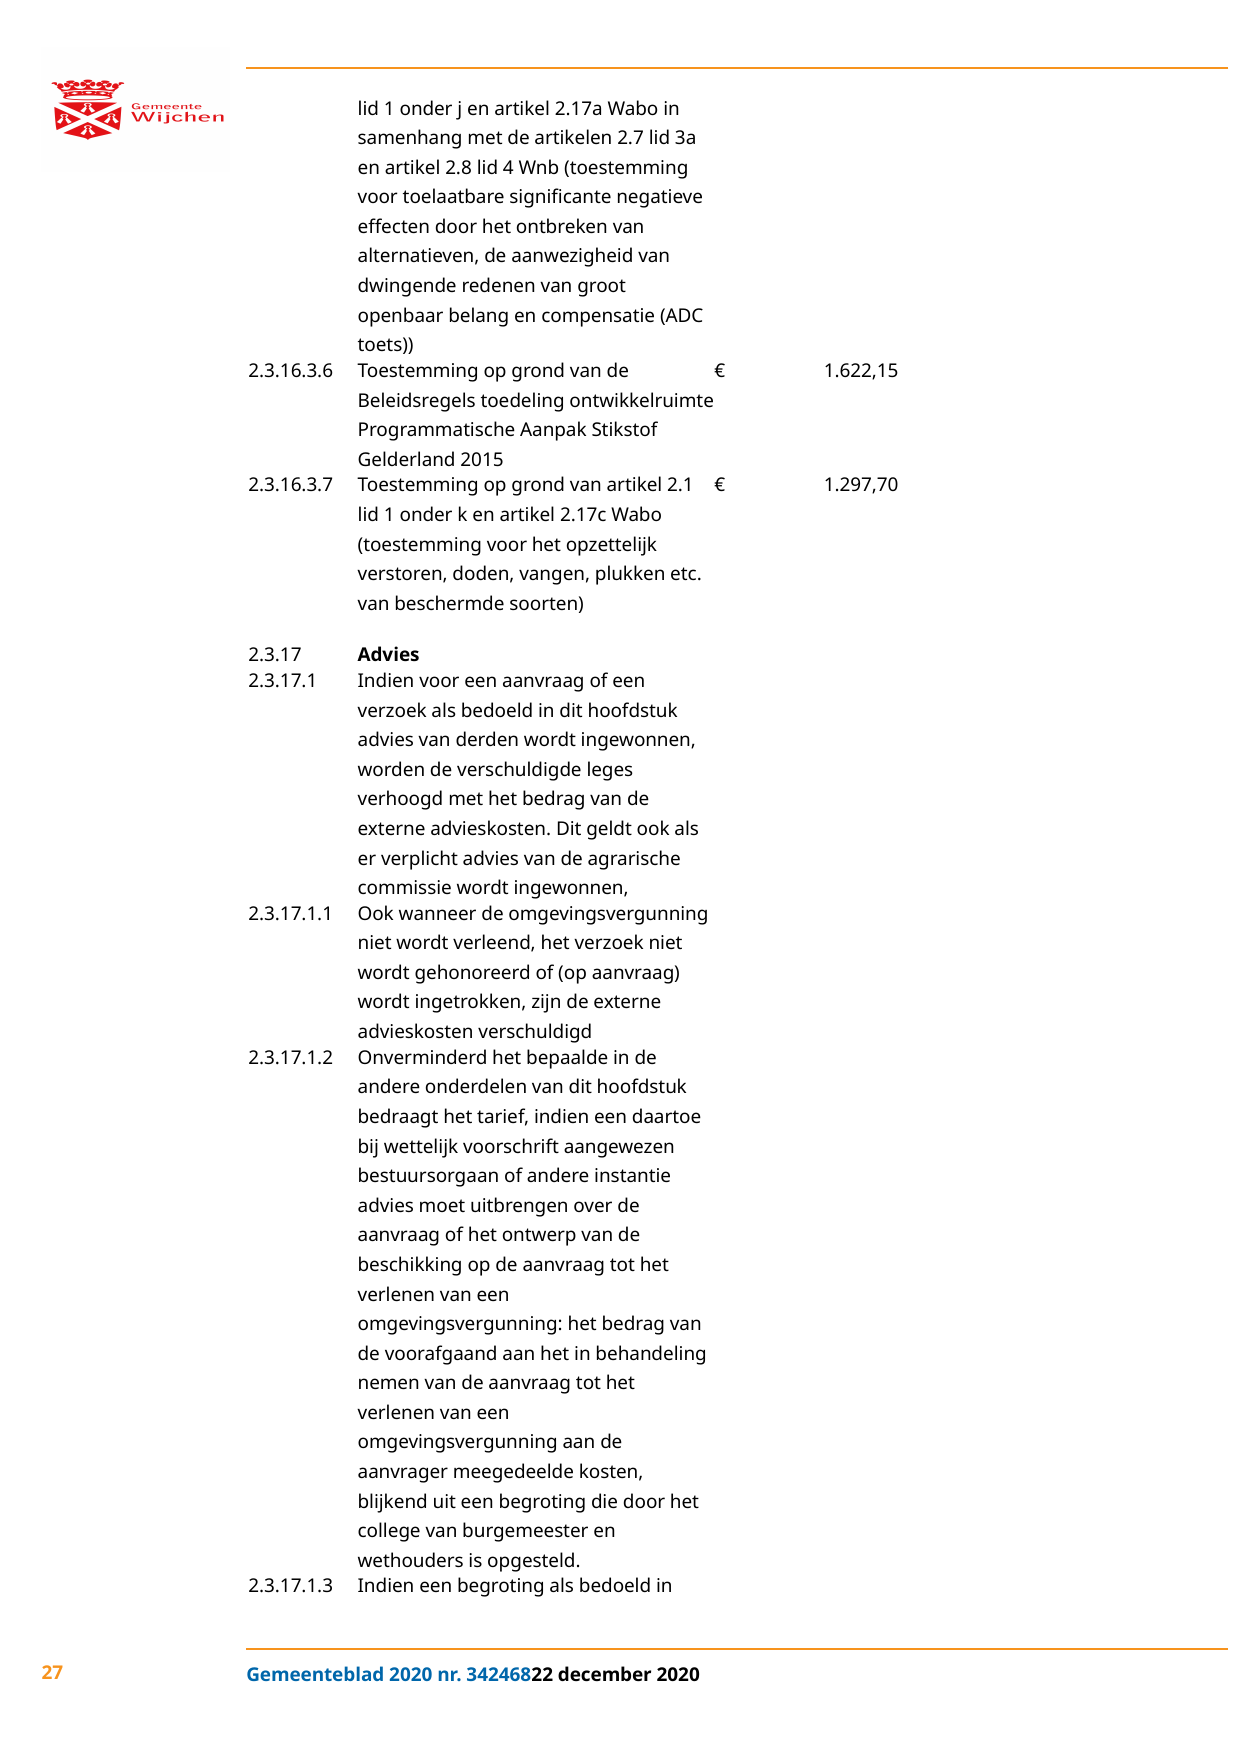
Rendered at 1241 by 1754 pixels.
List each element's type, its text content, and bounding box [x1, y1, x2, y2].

table_cell Indien voor een aanvraag of een verzoek als bedoeld in dit hoofdstuk advies van derden wordt ingewonnen, worden de verschuldigde leges verhoogd met het bedrag van de externe advieskosten. Dit geldt ook als er verplicht advies van de agrarische commissie wordt ingewonnen, [358, 667, 714, 900]
table_cell € [714, 357, 823, 472]
table_cell Ook wanneer de omgevingsvergunning niet wordt verleend, het verzoek niet wordt gehonoreerd of (op aanvraag) wordt ingetrokken, zijn de externe advieskosten verschuldigd [358, 900, 714, 1044]
table_cell [714, 95, 823, 357]
table_cell [714, 641, 1042, 667]
table_cell 2.3.16.3.6 [248, 357, 357, 472]
table_cell lid 1 onder j en artikel 2.17a Wabo in samenhang met de artikelen 2.7 lid 3a en artikel 2.8 lid 4 Wnb (toestemming voor toelaatbare significante negatieve effecten door het ontbreken van alternatieven, de aanwezigheid van dwingende redenen van groot openbaar belang en compensatie (ADC toets)) [358, 95, 714, 357]
table_cell [824, 95, 1042, 357]
table_cell 1.622,15 [824, 357, 1042, 472]
table_cell 2.3.17.1.1 [248, 900, 357, 1044]
table_cell 2.3.17 [248, 641, 357, 667]
table_cell [824, 616, 1042, 641]
table_cell [714, 616, 823, 641]
picture [41, 47, 231, 172]
table_cell Advies [358, 641, 714, 667]
table_cell [714, 1044, 1042, 1573]
table_cell Onverminderd het bepaalde in de andere onderdelen van dit hoofdstuk bedraagt het tarief, indien een daartoe bij wettelijk voorschrift aangewezen bestuursorgaan of andere instantie advies moet uitbrengen over de aanvraag of het ontwerp van de beschikking op de aanvraag tot het verlenen van een omgevingsvergunning: het bedrag van de voorafgaand aan het in behandeling nemen van de aanvraag tot het verlenen van een omgevingsvergunning aan de aanvrager meegedeelde kosten, blijkend uit een begroting die door het college van burgemeester en wethouders is opgesteld. [358, 1044, 714, 1573]
table_cell [714, 1573, 1042, 1598]
table_cell [248, 95, 357, 357]
table_cell [714, 900, 1042, 1044]
table_cell [714, 667, 1042, 900]
table_cell 2.3.16.3.7 [248, 472, 357, 616]
table_cell [358, 616, 714, 641]
table_cell € [714, 472, 823, 616]
table_cell 1.297,70 [824, 472, 1042, 616]
table_cell 2.3.17.1 [248, 667, 357, 900]
table_cell Indien een begroting als bedoeld in [358, 1573, 714, 1598]
table_cell Toestemming op grond van de Beleidsregels toedeling ontwikkelruimte Programmatische Aanpak Stikstof Gelderland 2015 [358, 357, 714, 472]
table_cell 2.3.17.1.3 [248, 1573, 357, 1598]
table_cell Toestemming op grond van artikel 2.1 lid 1 onder k en artikel 2.17c Wabo (toestemming voor het opzettelijk verstoren, doden, vangen, plukken etc. van beschermde soorten) [358, 472, 714, 616]
table_cell [248, 616, 357, 641]
table_cell 2.3.17.1.2 [248, 1044, 357, 1573]
